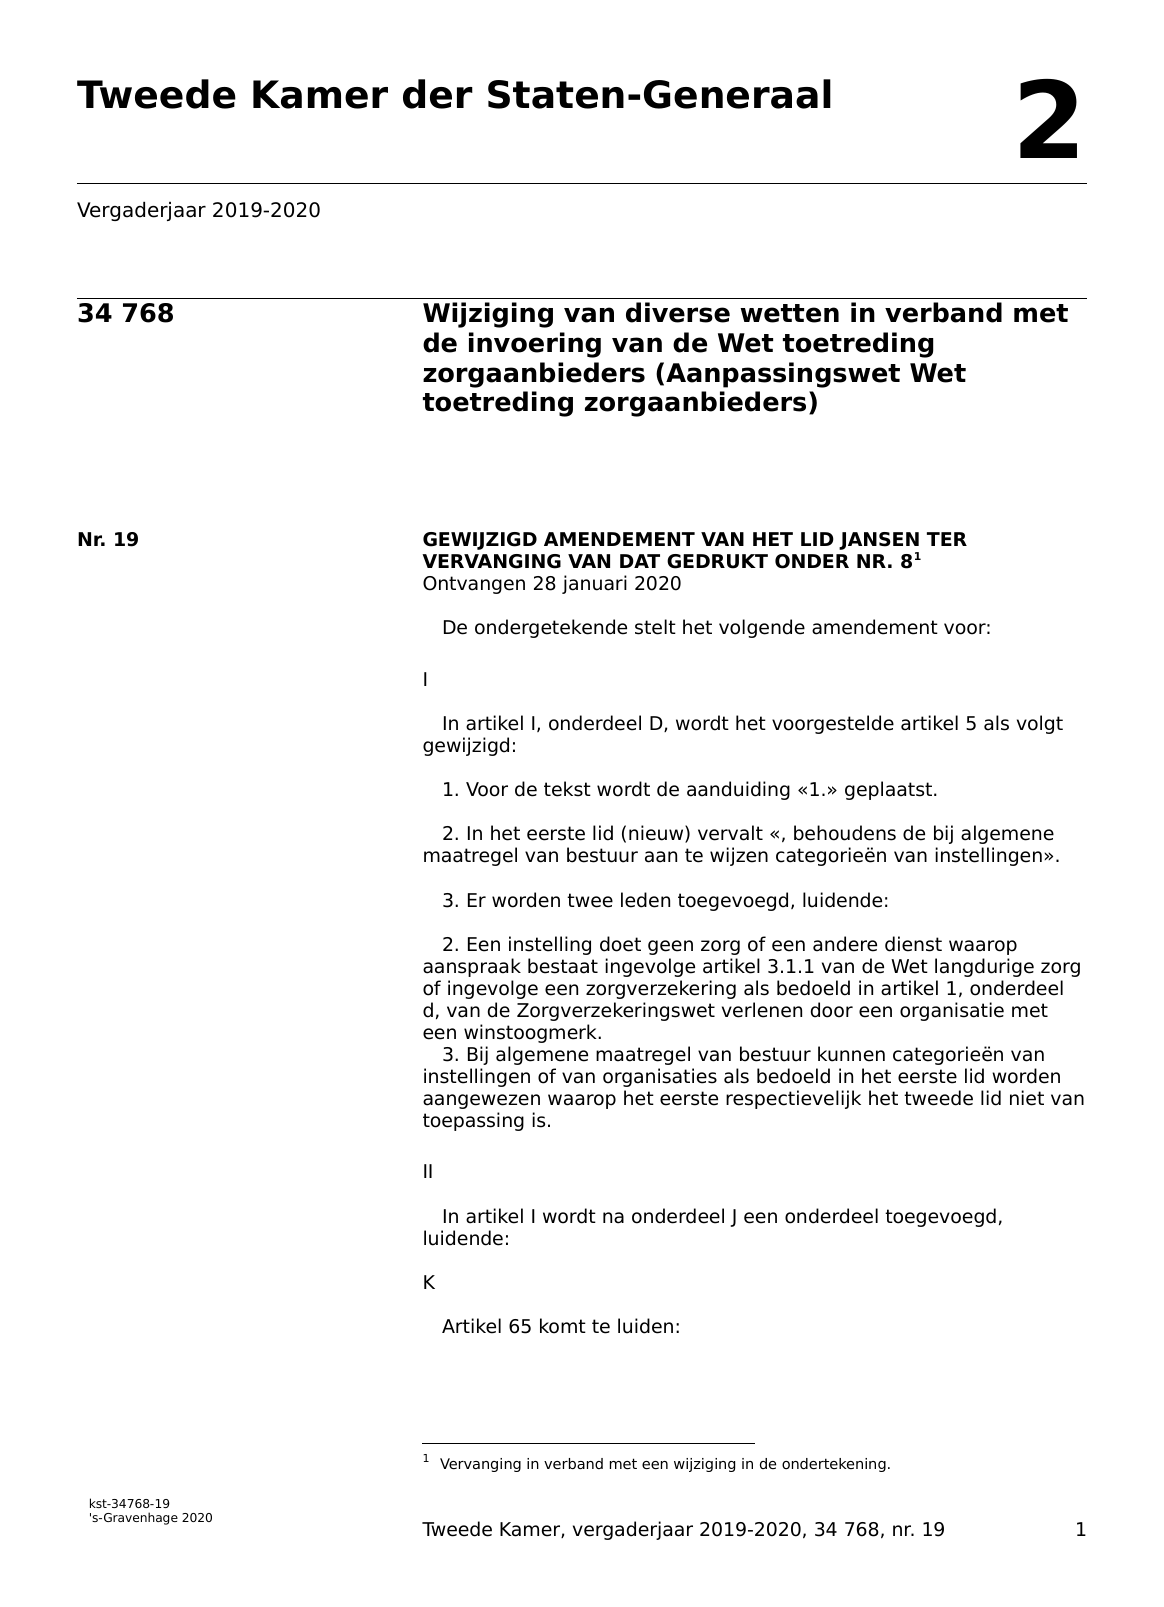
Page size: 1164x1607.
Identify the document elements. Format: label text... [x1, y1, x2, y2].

text Ontvangen 28 januari 2020 [422, 573, 1087, 595]
text 1. Voor de tekst wordt de aanduiding «1.» geplaatst. [422, 779, 1087, 801]
text K [422, 1272, 1087, 1294]
subtitle Nr. 19 GEWIJZIGD AMENDEMENT VAN HET LID JANSEN TER VERVANGING VAN DAT GEDRUKT ONDER NR. 8 [77, 529, 1087, 573]
table_header 2 [886, 59, 1087, 183]
text 2. In het eerste lid (nieuw) vervalt «, behoudens de bij algemene maatregel van bestuur aan te wijzen categorieën van instellingen». [422, 823, 1087, 867]
text 2. Een instelling doet geen zorg of een andere dienst waarop aanspraak bestaat ingevolge artikel 3.1.1 van de Wet langdurige zorg of ingevolge een zorgverzekering als bedoeld in artikel 1, onderdeel d, van de Zorgverzekeringswet verlenen door een organisatie met een winstoogmerk. [422, 934, 1087, 1043]
table_header Tweede Kamer der Staten-Generaal [77, 59, 886, 183]
text De ondergetekende stelt het volgende amendement voor: [422, 617, 1087, 639]
text In artikel I, onderdeel D, wordt het voorgestelde artikel 5 als volgt gewijzigd: [422, 713, 1087, 757]
subtitle II [422, 1161, 1087, 1183]
text 3. Bij algemene maatregel van bestuur kunnen categorieën van instellingen of van organisaties als bedoeld in het eerste lid worden aangewezen waarop het eerste respectievelijk het tweede lid niet van toepassing is. [422, 1043, 1087, 1131]
subtitle I [422, 669, 1087, 691]
text In artikel I wordt na onderdeel J een onderdeel toegevoegd, luidende: [422, 1206, 1087, 1249]
text 3. Er worden twee leden toegevoegd, luidende: [422, 889, 1087, 911]
text 's-Gravenhage 2020 [88, 1511, 323, 1525]
text Vervanging in verband met een wijziging in de ondertekening. [422, 1452, 1087, 1474]
text kst-34768-19 [88, 1497, 323, 1511]
table_cell Vergaderjaar 2019-2020 [77, 184, 1087, 298]
text Artikel 65 komt te luiden: [422, 1316, 1087, 1338]
subtitle 34 768 Wijziging van diverse wetten in verband met de invoering van de Wet toetreding zorgaanbieders (Aanpassingswet Wet toetreding zorgaanbieders) [77, 299, 1087, 418]
